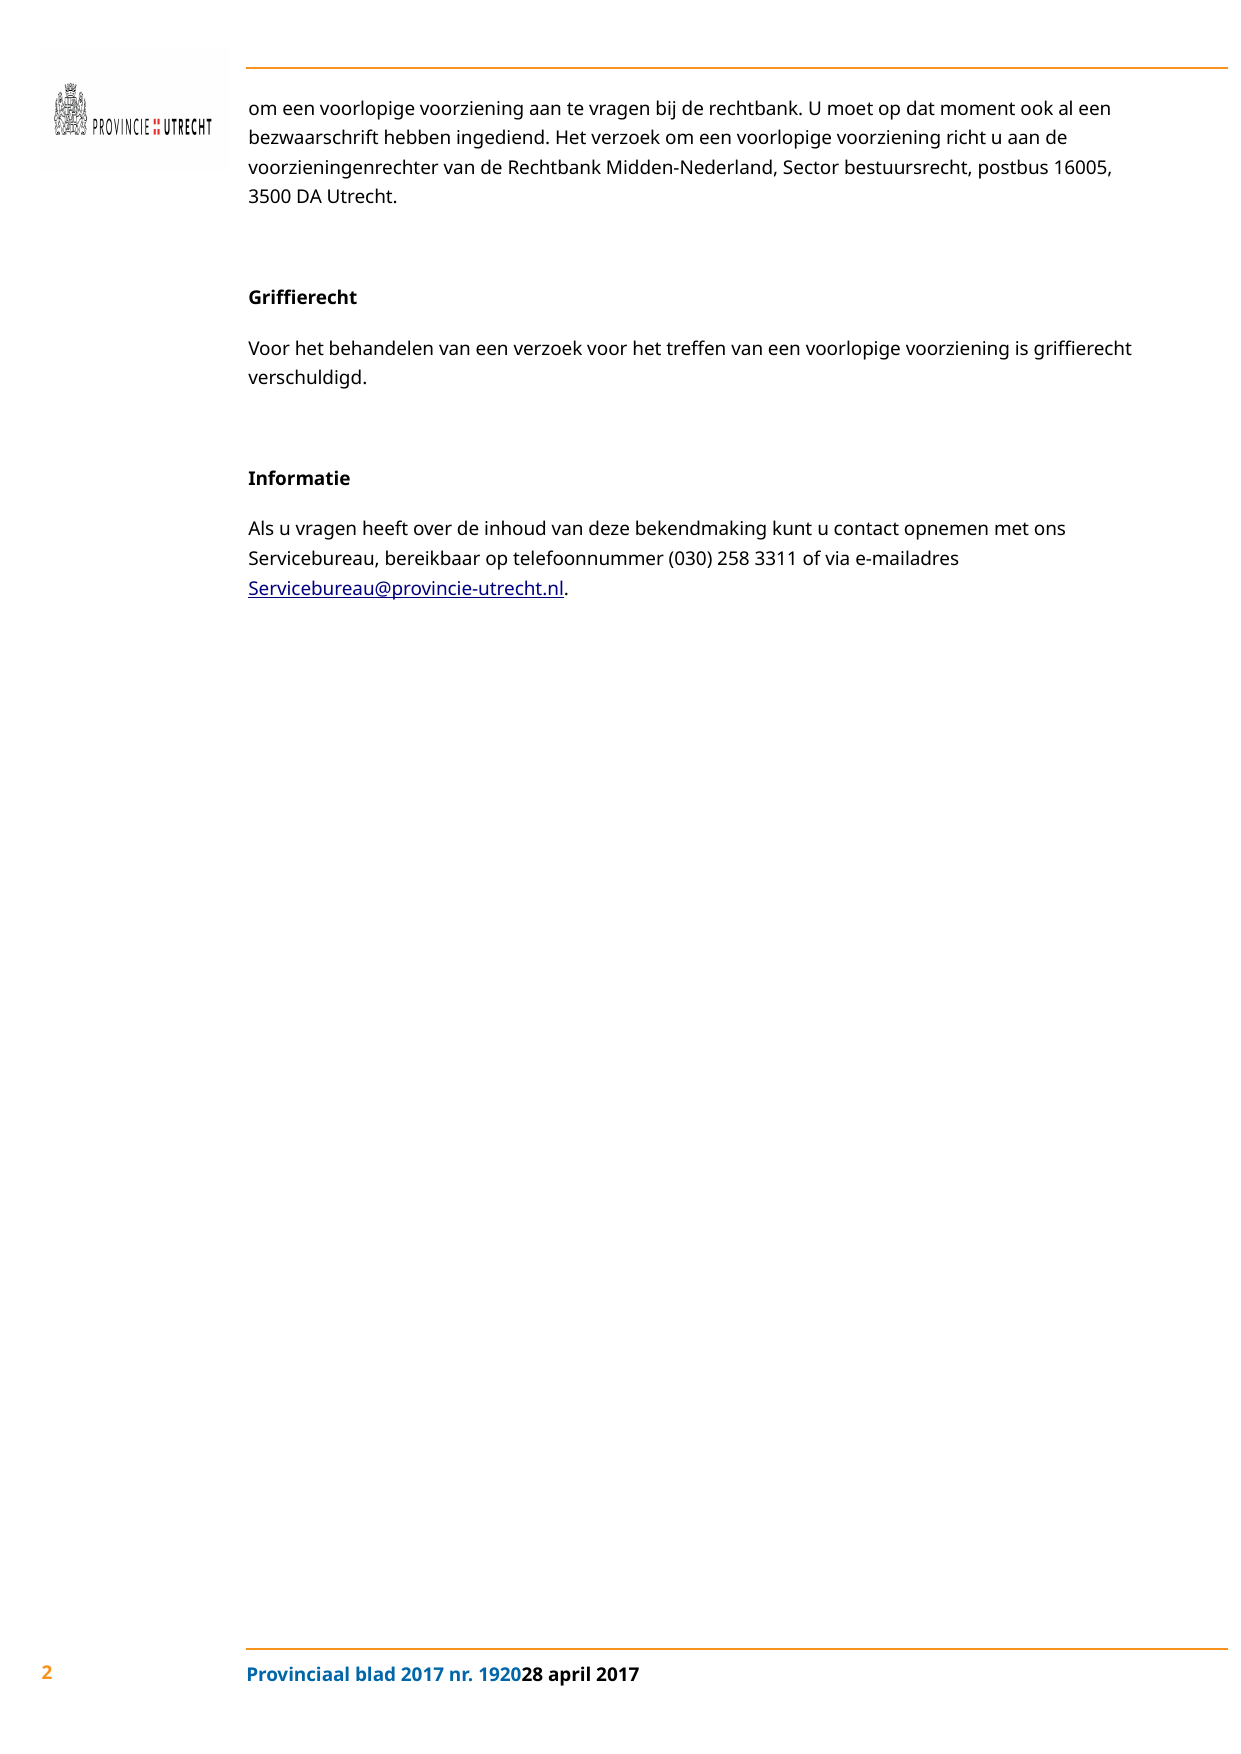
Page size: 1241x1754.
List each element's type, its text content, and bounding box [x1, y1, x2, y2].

text Als u vragen heeft over de inhoud van deze bekendmaking kunt u contact opnemen met ons Servicebureau, bereikbaar op telefoonnummer (030) 258 3311 of via e-mailadres Servicebureau@provincie-utrecht.nl. [248, 516, 1152, 601]
text om een voorlopige voorziening aan te vragen bij de rechtbank. U moet op dat moment ook al een bezwaarschrift hebben ingediend. Het verzoek om een voorlopige voorziening richt u aan de voorzieningenrechter van de Rechtbank Midden-Nederland, Sector bestuursrecht, postbus 16005, 3500 DA Utrecht. [248, 95, 1152, 209]
text Informatie [248, 465, 1152, 491]
text Griffierecht [248, 284, 1152, 310]
picture [41, 47, 231, 172]
text Voor het behandelen van een verzoek voor het treffen van een voorlopige voorziening is griffierecht verschuldigd. [248, 335, 1152, 390]
